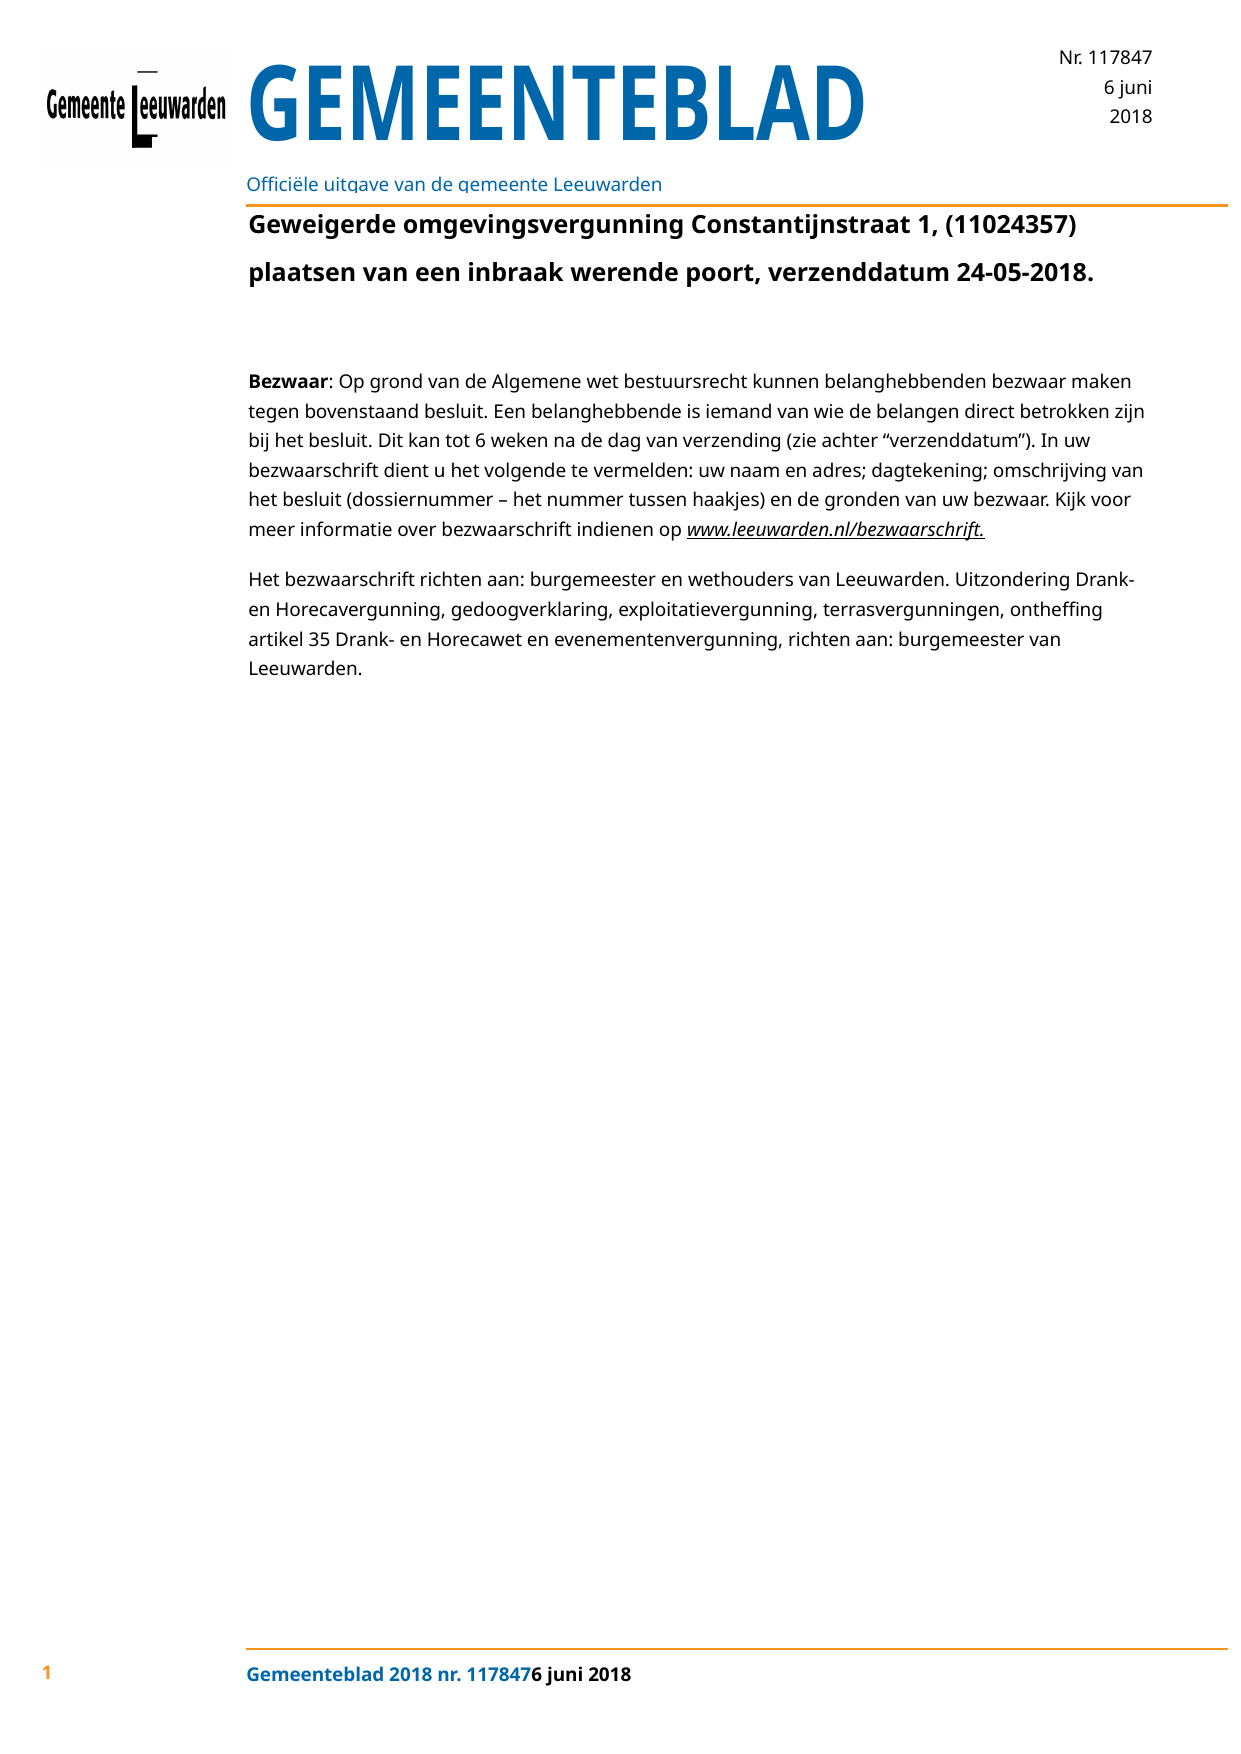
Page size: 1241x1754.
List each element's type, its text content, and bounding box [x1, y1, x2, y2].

text Het bezwaarschrift richten aan: burgemeester en wethouders van Leeuwarden. Uitzondering Drank- en Horecavergunning, gedoogverklaring, exploitatievergunning, terrasvergunningen, ontheffing artikel 35 Drank- en Horecawet en evenementenvergunning, richten aan: burgemeester van Leeuwarden. [248, 567, 1152, 681]
picture [41, 47, 231, 172]
text Bezwaar: Op grond van de Algemene wet bestuursrecht kunnen belanghebbenden bezwaar maken tegen bovenstaand besluit. Een belanghebbende is iemand van wie de belangen direct betrokken zijn bij het besluit. Dit kan tot 6 weken na de dag van verzending (zie achter “verzenddatum”). In uw bezwaarschrift dient u het volgende te vermelden: uw naam en adres; dagtekening; omschrijving van het besluit (dossiernummer – het nummer tussen haakjes) en de gronden van uw bezwaar. Kijk voor meer informatie over bezwaarschrift indienen op www.leeuwarden.nl/bezwaarschrift. [248, 368, 1152, 542]
text Geweigerde omgevingsvergunning Constantijnstraat 1, (11024357) plaatsen van een inbraak werende poort, verzenddatum 24-05-2018. [248, 207, 1152, 288]
